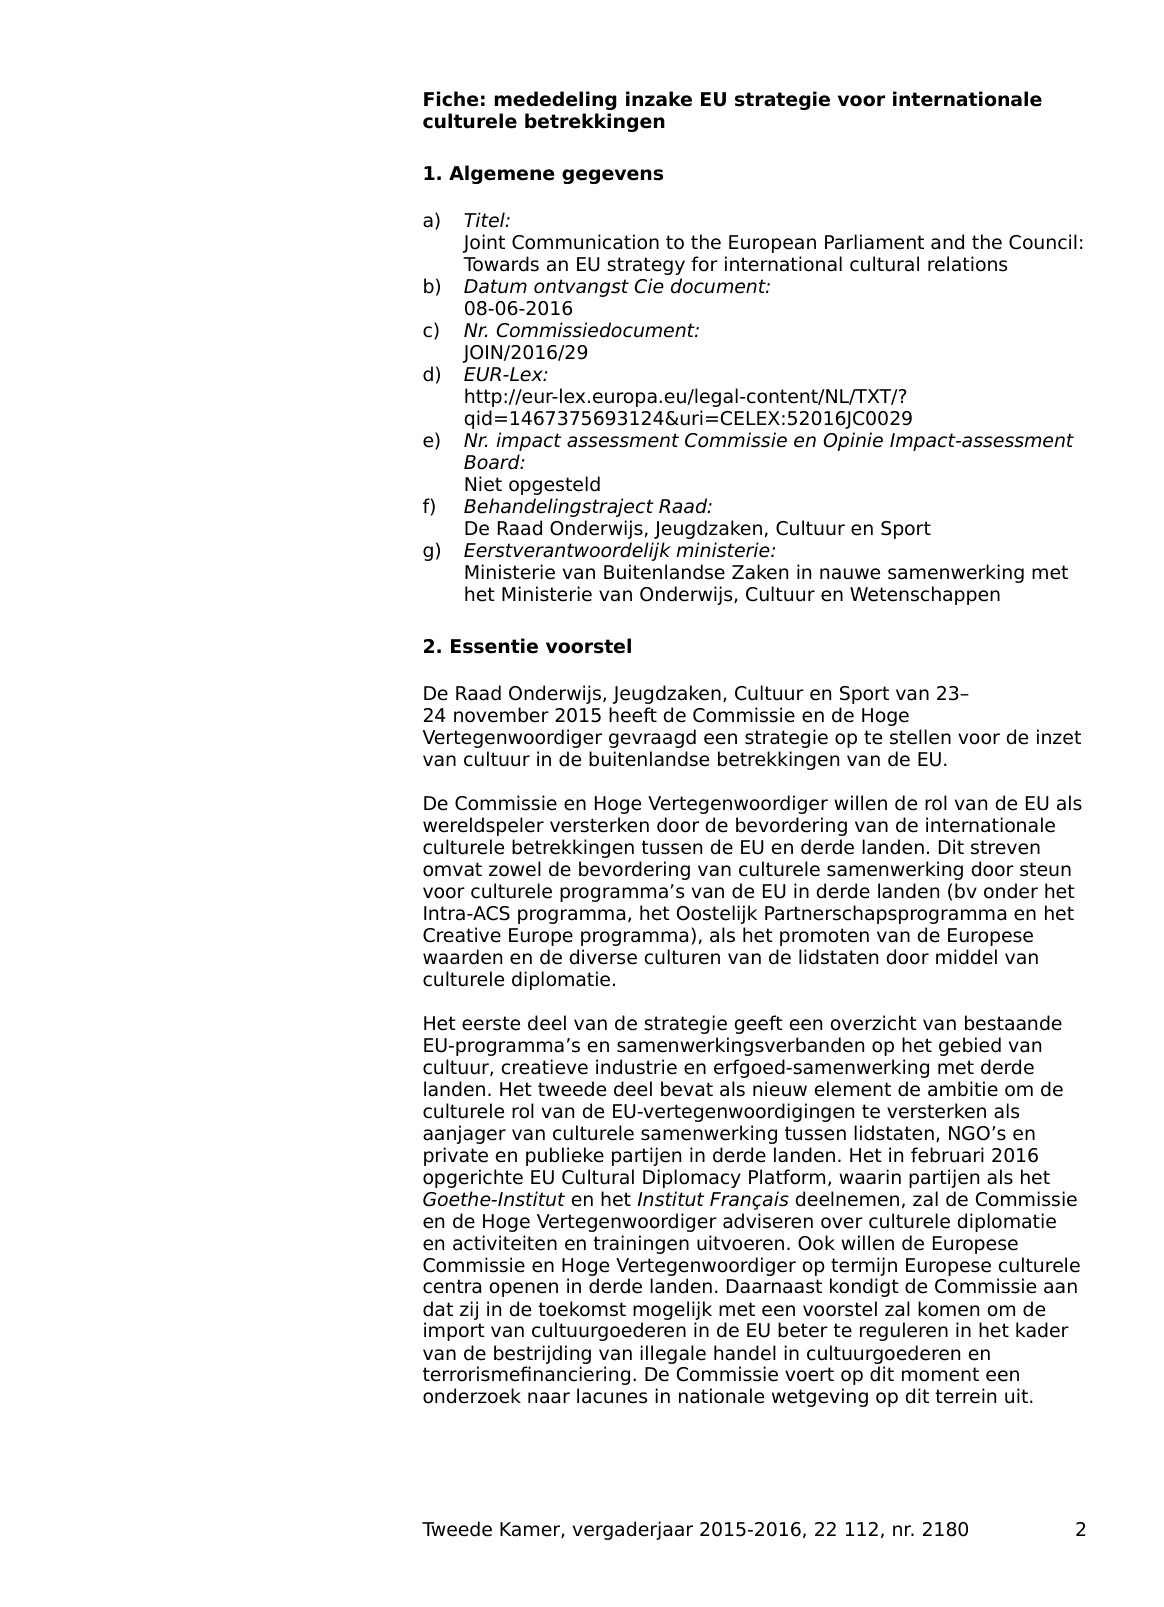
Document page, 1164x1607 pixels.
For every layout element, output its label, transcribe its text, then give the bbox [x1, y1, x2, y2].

text c) Nr. Commissiedocument: [422, 320, 1087, 342]
text Niet opgesteld [464, 474, 1087, 496]
subtitle 2. Essentie voorstel [422, 636, 1087, 658]
text g) Eerstverantwoordelijk ministerie: [422, 540, 1087, 562]
text Ministerie van Buitenlandse Zaken in nauwe samenwerking met het Ministerie van Onderwijs, Cultuur en Wetenschappen [464, 562, 1087, 606]
text e) Nr. impact assessment Commissie en Opinie Impact-assessment Board: [422, 430, 1087, 474]
text JOIN/2016/29 [464, 342, 1087, 364]
text Joint Communication to the European Parliament and the Council: Towards an EU strategy for international cultural relations [464, 232, 1087, 276]
text f) Behandelingstraject Raad: [422, 496, 1087, 518]
text a) Titel: [422, 210, 1087, 232]
subtitle 1. Algemene gegevens [422, 163, 1087, 185]
text De Raad Onderwijs, Jeugdzaken, Cultuur en Sport van 23–24 november 2015 heeft de Commissie en de Hoge Vertegenwoordiger gevraagd een strategie op te stellen voor de inzet van cultuur in de buitenlandse betrekkingen van de EU. [422, 683, 1087, 771]
text b) Datum ontvangst Cie document: [422, 276, 1087, 298]
text De Commissie en Hoge Vertegenwoordiger willen de rol van de EU als wereldspeler versterken door de bevordering van de internationale culturele betrekkingen tussen de EU en derde landen. Dit streven omvat zowel de bevordering van culturele samenwerking door steun voor culturele programma’s van de EU in derde landen (bv onder het Intra-ACS programma, het Oostelijk Partnerschapsprogramma en het Creative Europe programma), als het promoten van de Europese waarden en de diverse culturen van de lidstaten door middel van culturele diplomatie. [422, 793, 1087, 991]
text http://eur-lex.europa.eu/legal-content/NL/TXT/?qid=1467375693124&uri=CELEX:52016JC0029 [464, 386, 1087, 430]
text Het eerste deel van de strategie geeft een overzicht van bestaande EU-programma’s en samenwerkingsverbanden op het gebied van cultuur, creatieve industrie en erfgoed-samenwerking met derde landen. Het tweede deel bevat als nieuw element de ambitie om de culturele rol van de EU-vertegenwoordigingen te versterken als aanjager van culturele samenwerking tussen lidstaten, NGO’s en private en publieke partijen in derde landen. Het in februari 2016 opgerichte EU Cultural Diplomacy Platform, waarin partijen als het Goethe-Institut en het Institut Français deelnemen, zal de Commissie en de Hoge Vertegenwoordiger adviseren over culturele diplomatie en activiteiten en trainingen uitvoeren. Ook willen de Europese Commissie en Hoge Vertegenwoordiger op termijn Europese culturele centra openen in derde landen. Daarnaast kondigt de Commissie aan dat zij in de toekomst mogelijk met een voorstel zal komen om de import van cultuurgoederen in de EU beter te reguleren in het kader van de bestrijding van illegale handel in cultuurgoederen en terrorismefinanciering. De Commissie voert op dit moment een onderzoek naar lacunes in nationale wetgeving op dit terrein uit. [422, 1013, 1087, 1408]
text d) EUR-Lex: [422, 364, 1087, 386]
text 08-06-2016 [464, 298, 1087, 320]
subtitle Fiche: mededeling inzake EU strategie voor internationale culturele betrekkingen [422, 89, 1087, 133]
text De Raad Onderwijs, Jeugdzaken, Cultuur en Sport [464, 518, 1087, 540]
